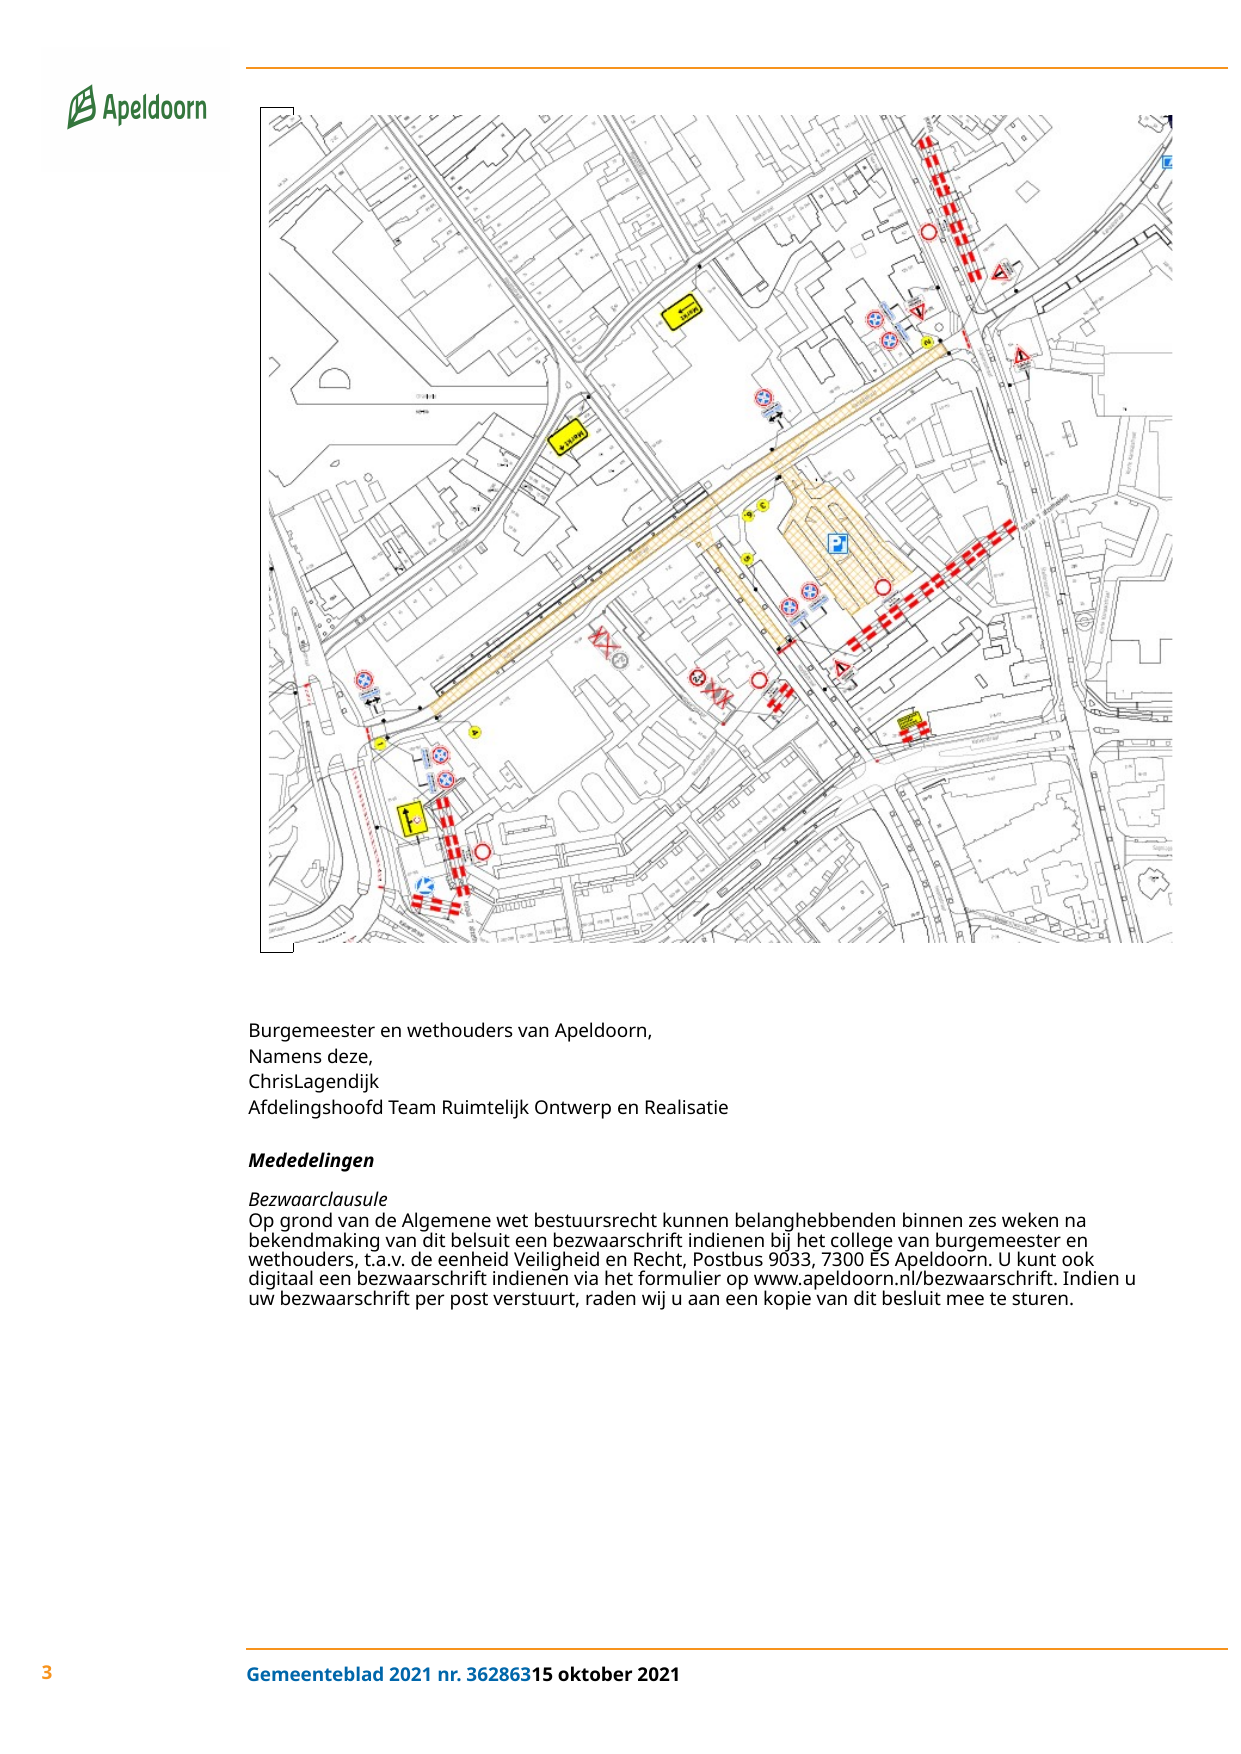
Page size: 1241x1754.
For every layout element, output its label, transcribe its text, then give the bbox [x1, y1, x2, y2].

text Op grond van de Algemene wet bestuursrecht kunnen belanghebbenden binnen zes weken na bekendmaking van dit belsuit een bezwaarschrift indienen bij het college van burgemeester en wethouders, t.a.v. de eenheid Veiligheid en Recht, Postbus 9033, 7300 ES Apeldoorn. U kunt ook digitaal een bezwaarschrift indienen via het formulier op www.apeldoorn.nl/bezwaarschrift. Indien u uw bezwaarschrift per post verstuurt, raden wij u aan een kopie van dit besluit mee te sturen. [248, 1212, 1152, 1309]
picture [268, 115, 1173, 943]
text Bezwaarclausule [248, 1187, 1152, 1212]
text Burgemeester en wethouders van Apeldoorn, [248, 1017, 1152, 1043]
text Namens deze, [248, 1043, 1152, 1069]
text Afdelingshoofd Team Ruimtelijk Ontwerp en Realisatie [248, 1094, 1152, 1120]
picture [41, 47, 231, 172]
text Mededelingen [248, 1147, 1152, 1173]
text ChrisLagendijk [248, 1069, 1152, 1094]
